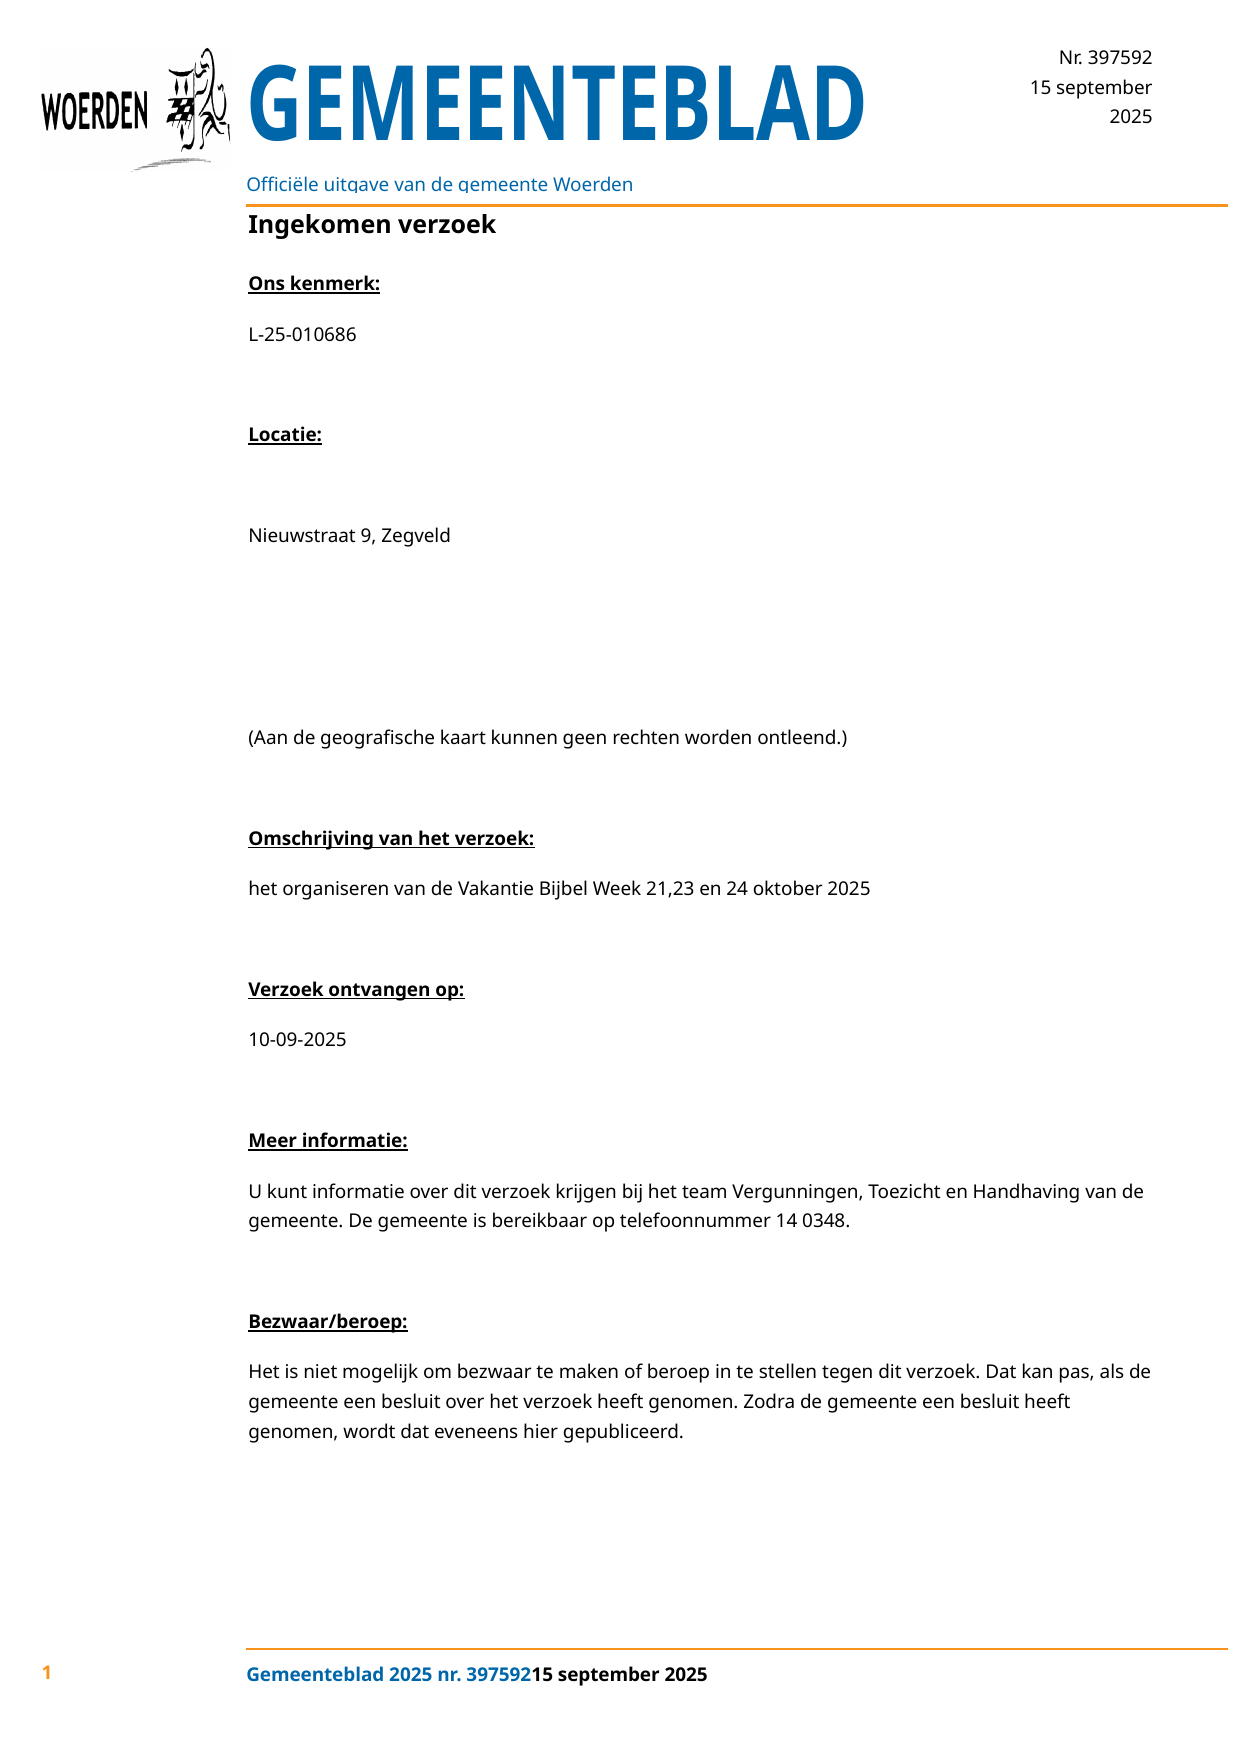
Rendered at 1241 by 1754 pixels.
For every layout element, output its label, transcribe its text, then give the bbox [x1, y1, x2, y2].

picture [41, 47, 231, 172]
text Ons kenmerk: [248, 270, 1152, 296]
text het organiseren van de Vakantie Bijbel Week 21,23 en 24 oktober 2025 [248, 875, 1152, 901]
text Bezwaar/beroep: [248, 1308, 1152, 1334]
text L-25-010686 [248, 321, 1152, 346]
text 10-09-2025 [248, 1027, 1152, 1052]
text Nieuwstraat 9, Zegveld [248, 522, 1152, 548]
text Verzoek ontvangen op: [248, 976, 1152, 1002]
text (Aan de geografische kaart kunnen geen rechten worden ontleend.) [248, 724, 1152, 750]
text Meer informatie: [248, 1127, 1152, 1153]
text U kunt informatie over dit verzoek krijgen bij het team Vergunningen, Toezicht en Handhaving van de gemeente. De gemeente is bereikbaar op telefoonnummer 14 0348. [248, 1178, 1152, 1233]
text Ingekomen verzoek [248, 207, 1152, 241]
text Locatie: [248, 422, 1152, 447]
text Omschrijving van het verzoek: [248, 825, 1152, 851]
text Het is niet mogelijk om bezwaar te maken of beroep in te stellen tegen dit verzoek. Dat kan pas, als de gemeente een besluit over het verzoek heeft genomen. Zodra de gemeente een besluit heeft genomen, wordt dat eveneens hier gepubliceerd. [248, 1359, 1152, 1443]
